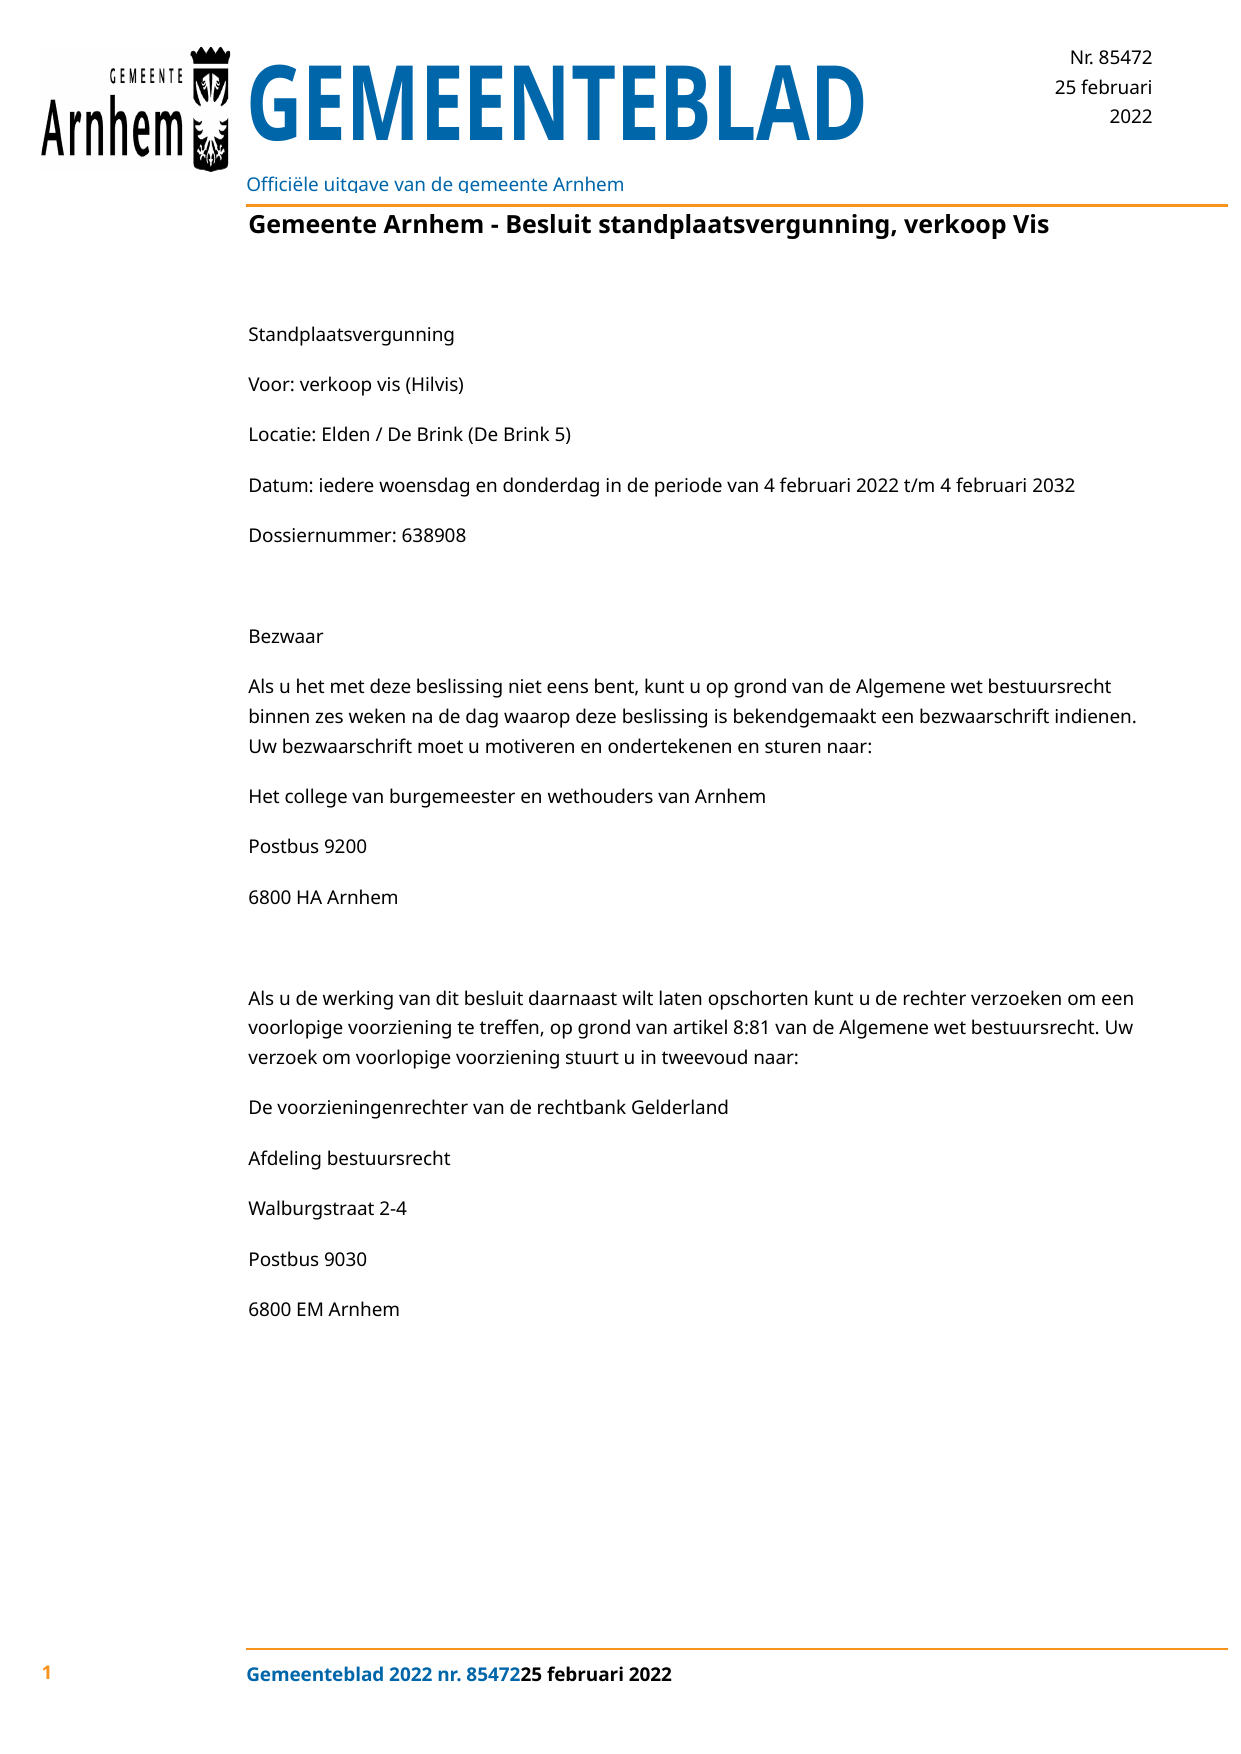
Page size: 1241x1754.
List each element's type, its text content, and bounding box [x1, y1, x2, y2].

picture [41, 47, 231, 172]
text Als u de werking van dit besluit daarnaast wilt laten opschorten kunt u de rechter verzoeken om een voorlopige voorziening te treffen, op grond van artikel 8:81 van de Algemene wet bestuursrecht. Uw verzoek om voorlopige voorziening stuurt u in tweevoud naar: [248, 985, 1152, 1070]
text Postbus 9030 [248, 1246, 1152, 1271]
text De voorzieningenrechter van de rechtbank Gelderland [248, 1094, 1152, 1120]
text Dossiernummer: 638908 [248, 522, 1152, 548]
text Het college van burgemeester en wethouders van Arnhem [248, 783, 1152, 809]
text Walburgstraat 2-4 [248, 1195, 1152, 1221]
text Bezwaar [248, 623, 1152, 649]
text Standplaatsvergunning [248, 321, 1152, 346]
text Postbus 9200 [248, 834, 1152, 859]
text Gemeente Arnhem - Besluit standplaatsvergunning, verkoop Vis [248, 207, 1152, 241]
text Afdeling bestuursrecht [248, 1145, 1152, 1171]
text 6800 EM Arnhem [248, 1296, 1152, 1322]
text Als u het met deze beslissing niet eens bent, kunt u op grond van de Algemene wet bestuursrecht binnen zes weken na de dag waarop deze beslissing is bekendgemaakt een bezwaarschrift indienen. Uw bezwaarschrift moet u motiveren en ondertekenen en sturen naar: [248, 674, 1152, 758]
text Voor: verkoop vis (Hilvis) [248, 371, 1152, 397]
text 6800 HA Arnhem [248, 884, 1152, 910]
text Locatie: Elden / De Brink (De Brink 5) [248, 422, 1152, 447]
text Datum: iedere woensdag en donderdag in de periode van 4 februari 2022 t/m 4 februari 2032 [248, 472, 1152, 498]
